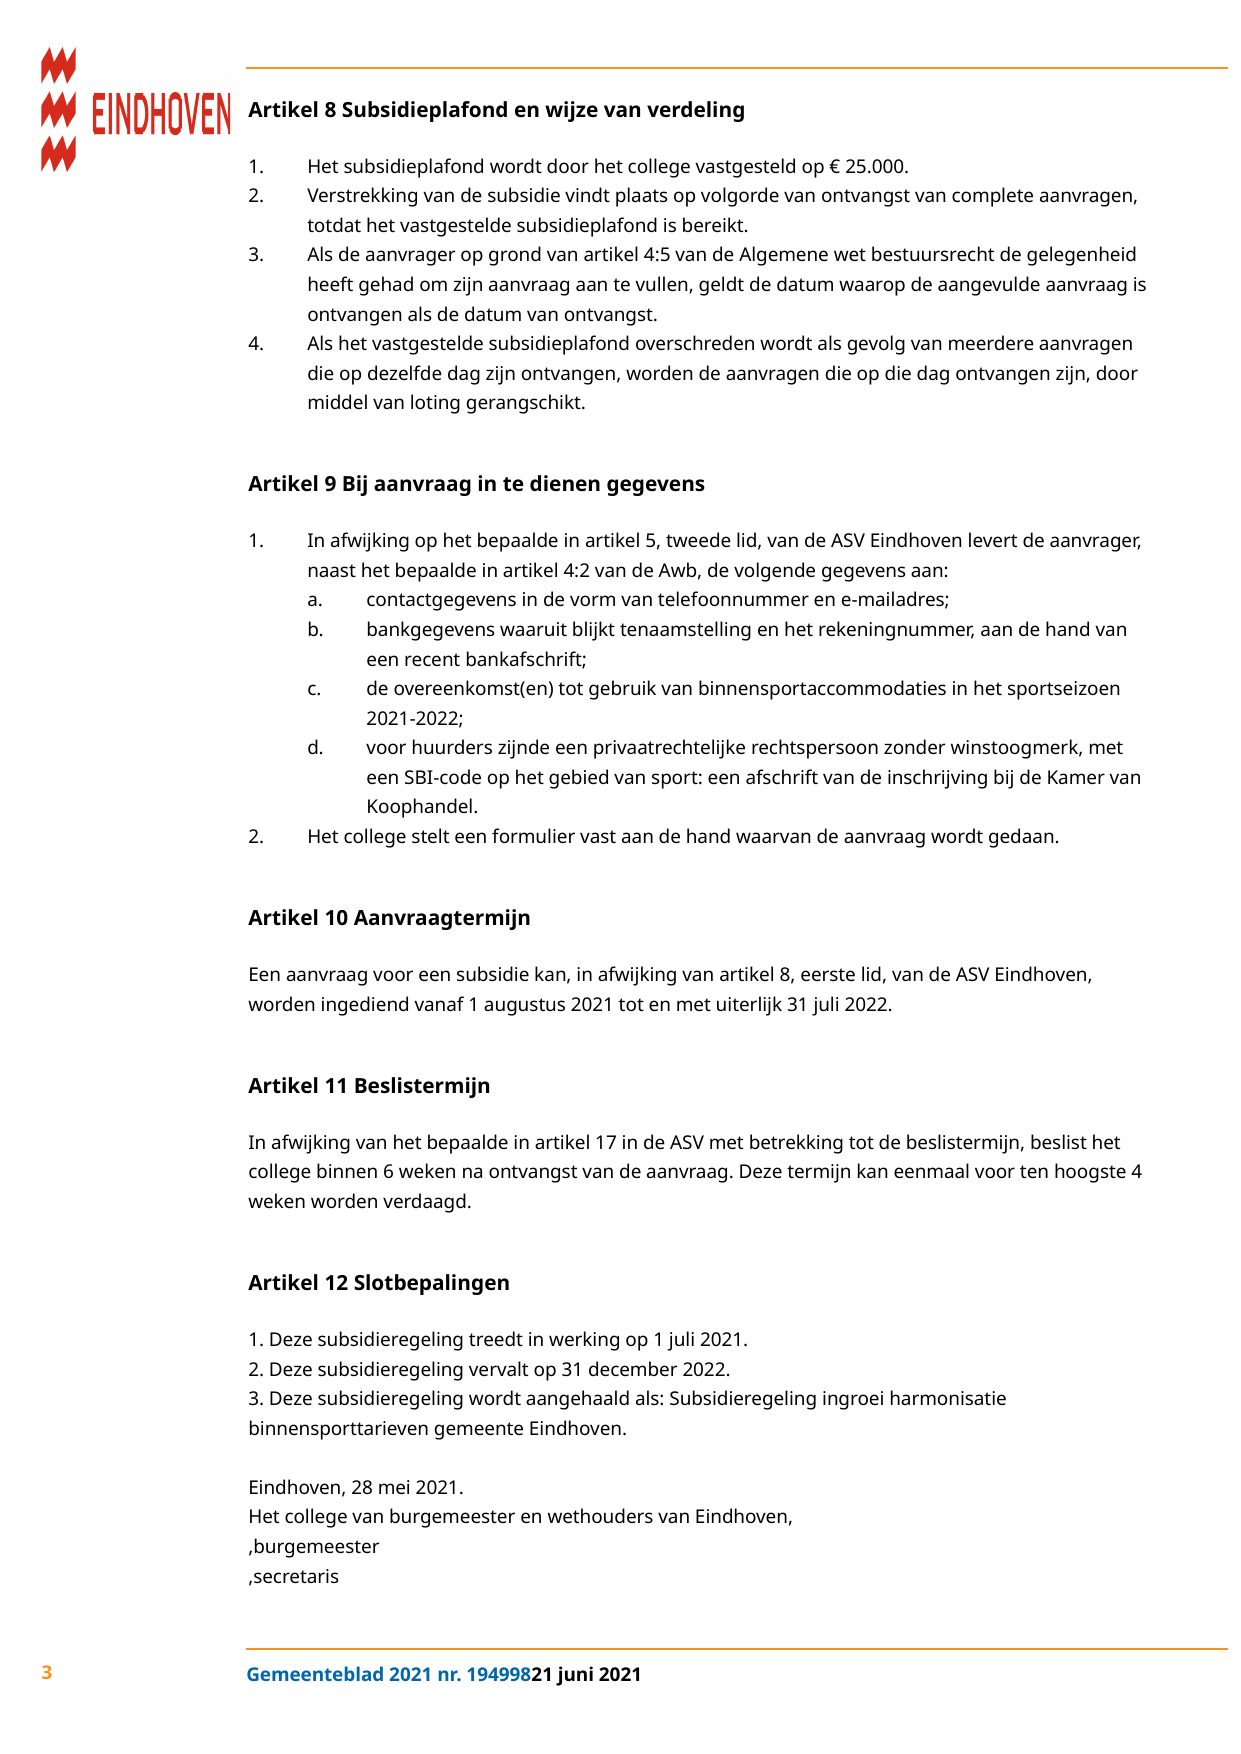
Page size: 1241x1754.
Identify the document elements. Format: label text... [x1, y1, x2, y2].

text Het college van burgemeester en wethouders van Eindhoven, [248, 1504, 1152, 1529]
text ,burgemeester [248, 1533, 1152, 1559]
text 2. Deze subsidieregeling vervalt op 31 december 2022. [248, 1356, 1152, 1381]
list Het college stelt een formulier vast aan de hand waarvan de aanvraag wordt gedaan. [248, 823, 1152, 849]
text Artikel 9 Bij aanvraag in te dienen gegevens [248, 469, 1152, 498]
list Als de aanvrager op grond van artikel 4:5 van de Algemene wet bestuursrecht de gelegenheid heeft gehad om zijn aanvraag aan te vullen, geldt de datum waarop de aangevulde aanvraag is ontvangen als de datum van ontvangst. [248, 242, 1152, 326]
list Het subsidieplafond wordt door het college vastgesteld op € 25.000. [248, 153, 1152, 178]
text Een aanvraag voor een subsidie kan, in afwijking van artikel 8, eerste lid, van de ASV Eindhoven, worden ingediend vanaf 1 augustus 2021 tot en met uiterlijk 31 juli 2022. [248, 961, 1152, 1017]
list Als het vastgestelde subsidieplafond overschreden wordt als gevolg van meerdere aanvragen die op dezelfde dag zijn ontvangen, worden de aanvragen die op die dag ontvangen zijn, door middel van loting gerangschikt. [248, 330, 1152, 415]
text ,secretaris [248, 1563, 1152, 1588]
text Artikel 11 Beslistermijn [248, 1071, 1152, 1099]
list de overeenkomst(en) tot gebruik van binnensportaccommodaties in het sportseizoen 2021-2022; [307, 675, 1152, 731]
list voor huurders zijnde een privaatrechtelijke rechtspersoon zonder winstoogmerk, met een SBI-code op het gebied van sport: een afschrift van de inschrijving bij de Kamer van Koophandel. [307, 734, 1152, 819]
text Artikel 12 Slotbepalingen [248, 1268, 1152, 1297]
list contactgegevens in de vorm van telefoonnummer en e-mailadres; [307, 587, 1152, 612]
list Verstrekking van de subsidie vindt plaats op volgorde van ontvangst van complete aanvragen, totdat het vastgestelde subsidieplafond is bereikt. [248, 182, 1152, 238]
text 3. Deze subsidieregeling wordt aangehaald als: Subsidieregeling ingroei harmonisatie binnensporttarieven gemeente Eindhoven. [248, 1385, 1152, 1441]
text Artikel 10 Aanvraagtermijn [248, 903, 1152, 932]
picture [41, 47, 231, 172]
list bankgegevens waaruit blijkt tenaamstelling en het rekeningnummer, aan de hand van een recent bankafschrift; [307, 616, 1152, 672]
list In afwijking op het bepaalde in artikel 5, tweede lid, van de ASV Eindhoven levert de aanvrager, naast het bepaalde in artikel 4:2 van de Awb, de volgende gegevens aan: [248, 527, 1152, 583]
text Eindhoven, 28 mei 2021. [248, 1474, 1152, 1500]
text Artikel 8 Subsidieplafond en wijze van verdeling [248, 95, 1152, 123]
text 1. Deze subsidieregeling treedt in werking op 1 juli 2021. [248, 1326, 1152, 1352]
text In afwijking van het bepaalde in artikel 17 in de ASV met betrekking tot de beslistermijn, beslist het college binnen 6 weken na ontvangst van de aanvraag. Deze termijn kan eenmaal voor ten hoogste 4 weken worden verdaagd. [248, 1129, 1152, 1214]
